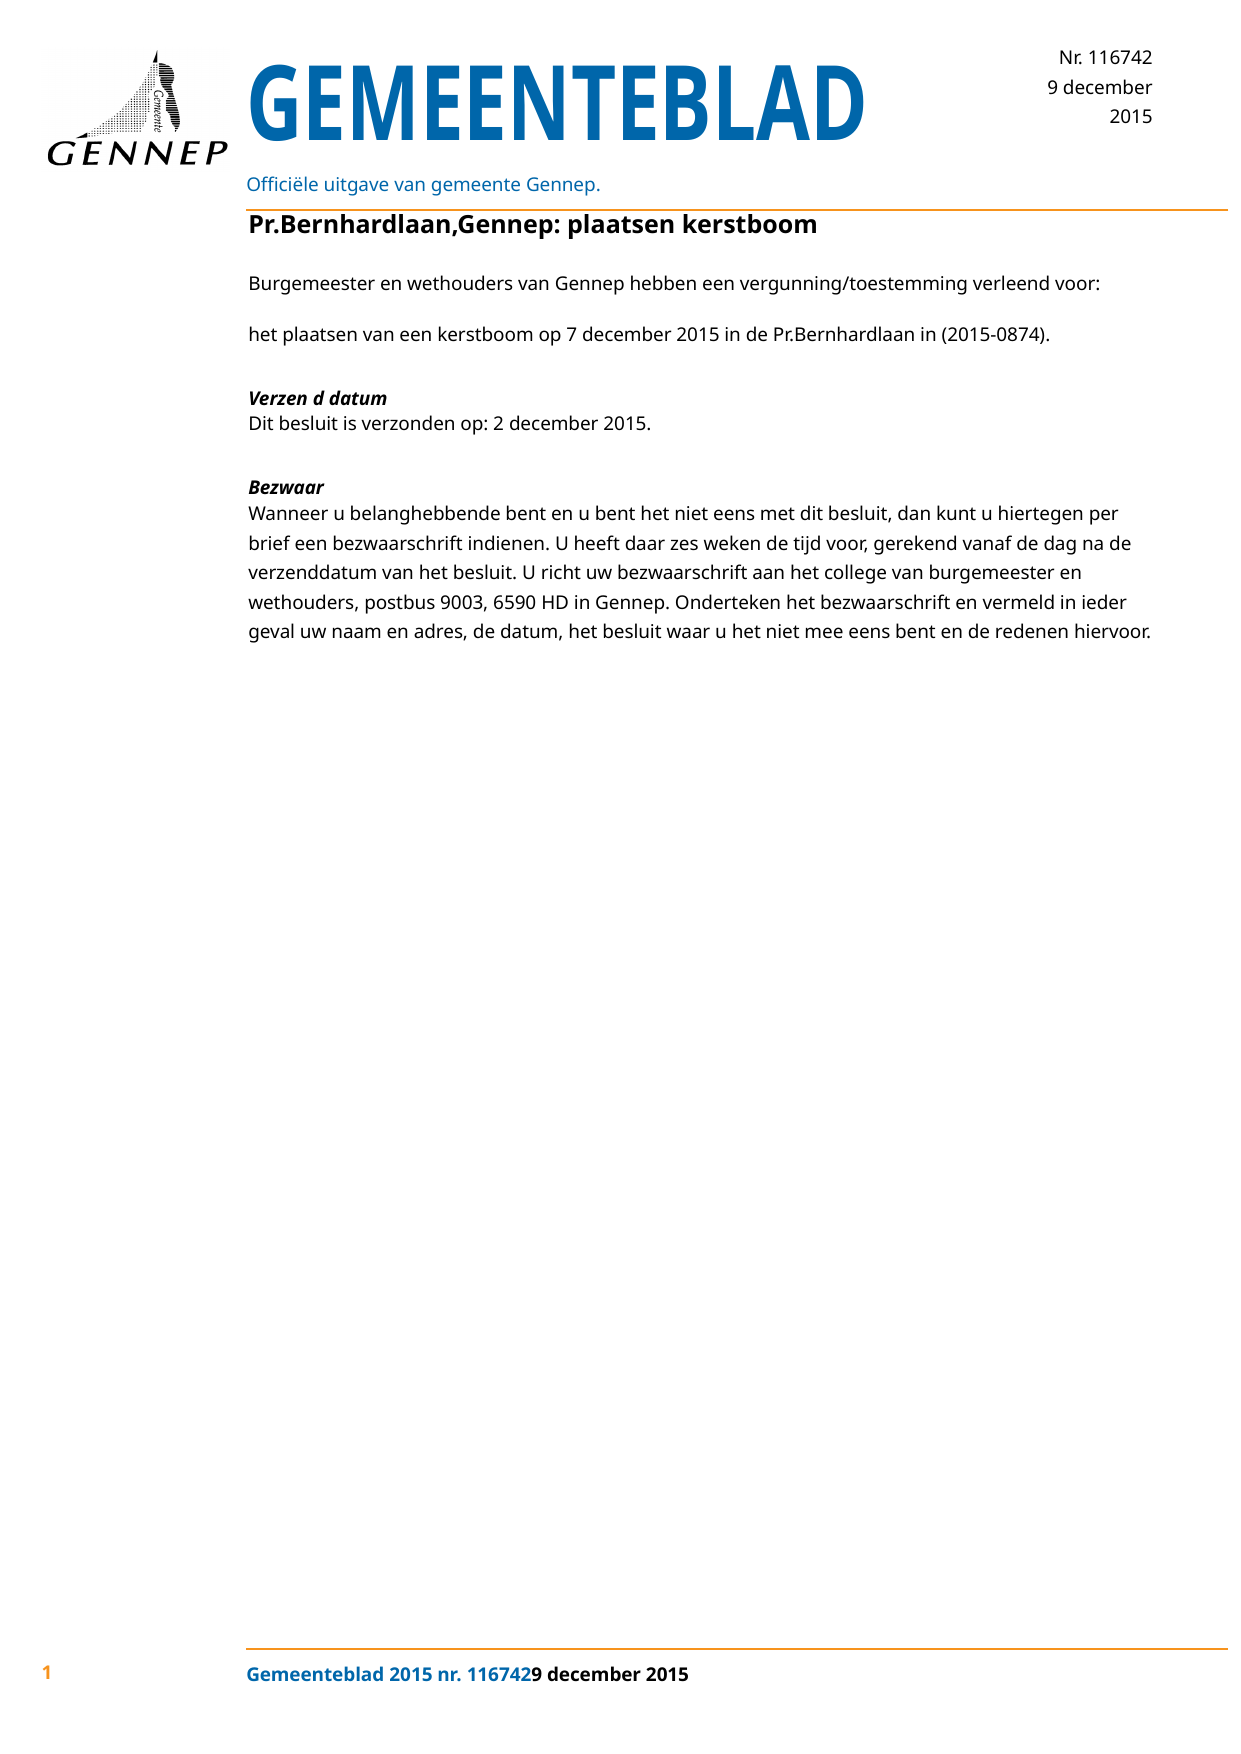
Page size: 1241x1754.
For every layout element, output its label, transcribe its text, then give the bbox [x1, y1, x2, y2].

text Wanneer u belanghebbende bent en u bent het niet eens met dit besluit, dan kunt u hiertegen per brief een bezwaarschrift indienen. U heeft daar zes weken de tijd voor, gerekend vanaf de dag na de verzenddatum van het besluit. U richt uw bezwaarschrift aan het college van burgemeester en wethouders, postbus 9003, 6590 HD in Gennep. Onderteken het bezwaarschrift en vermeld in ieder geval uw naam en adres, de datum, het besluit waar u het niet mee eens bent en de redenen hiervoor. [248, 500, 1152, 644]
text Pr.Bernhardlaan,Gennep: plaatsen kerstboom [248, 211, 1152, 241]
text Dit besluit is verzonden op: 2 december 2015. [248, 410, 1152, 436]
text Burgemeester en wethouders van Gennep hebben een vergunning/toestemming verleend voor: [248, 270, 1152, 296]
text Verzen d datum [248, 385, 1152, 410]
text Bezwaar [248, 474, 1152, 500]
text het plaatsen van een kerstboom op 7 december 2015 in de Pr.Bernhardlaan in (2015-0874). [248, 321, 1152, 346]
picture [41, 47, 231, 172]
